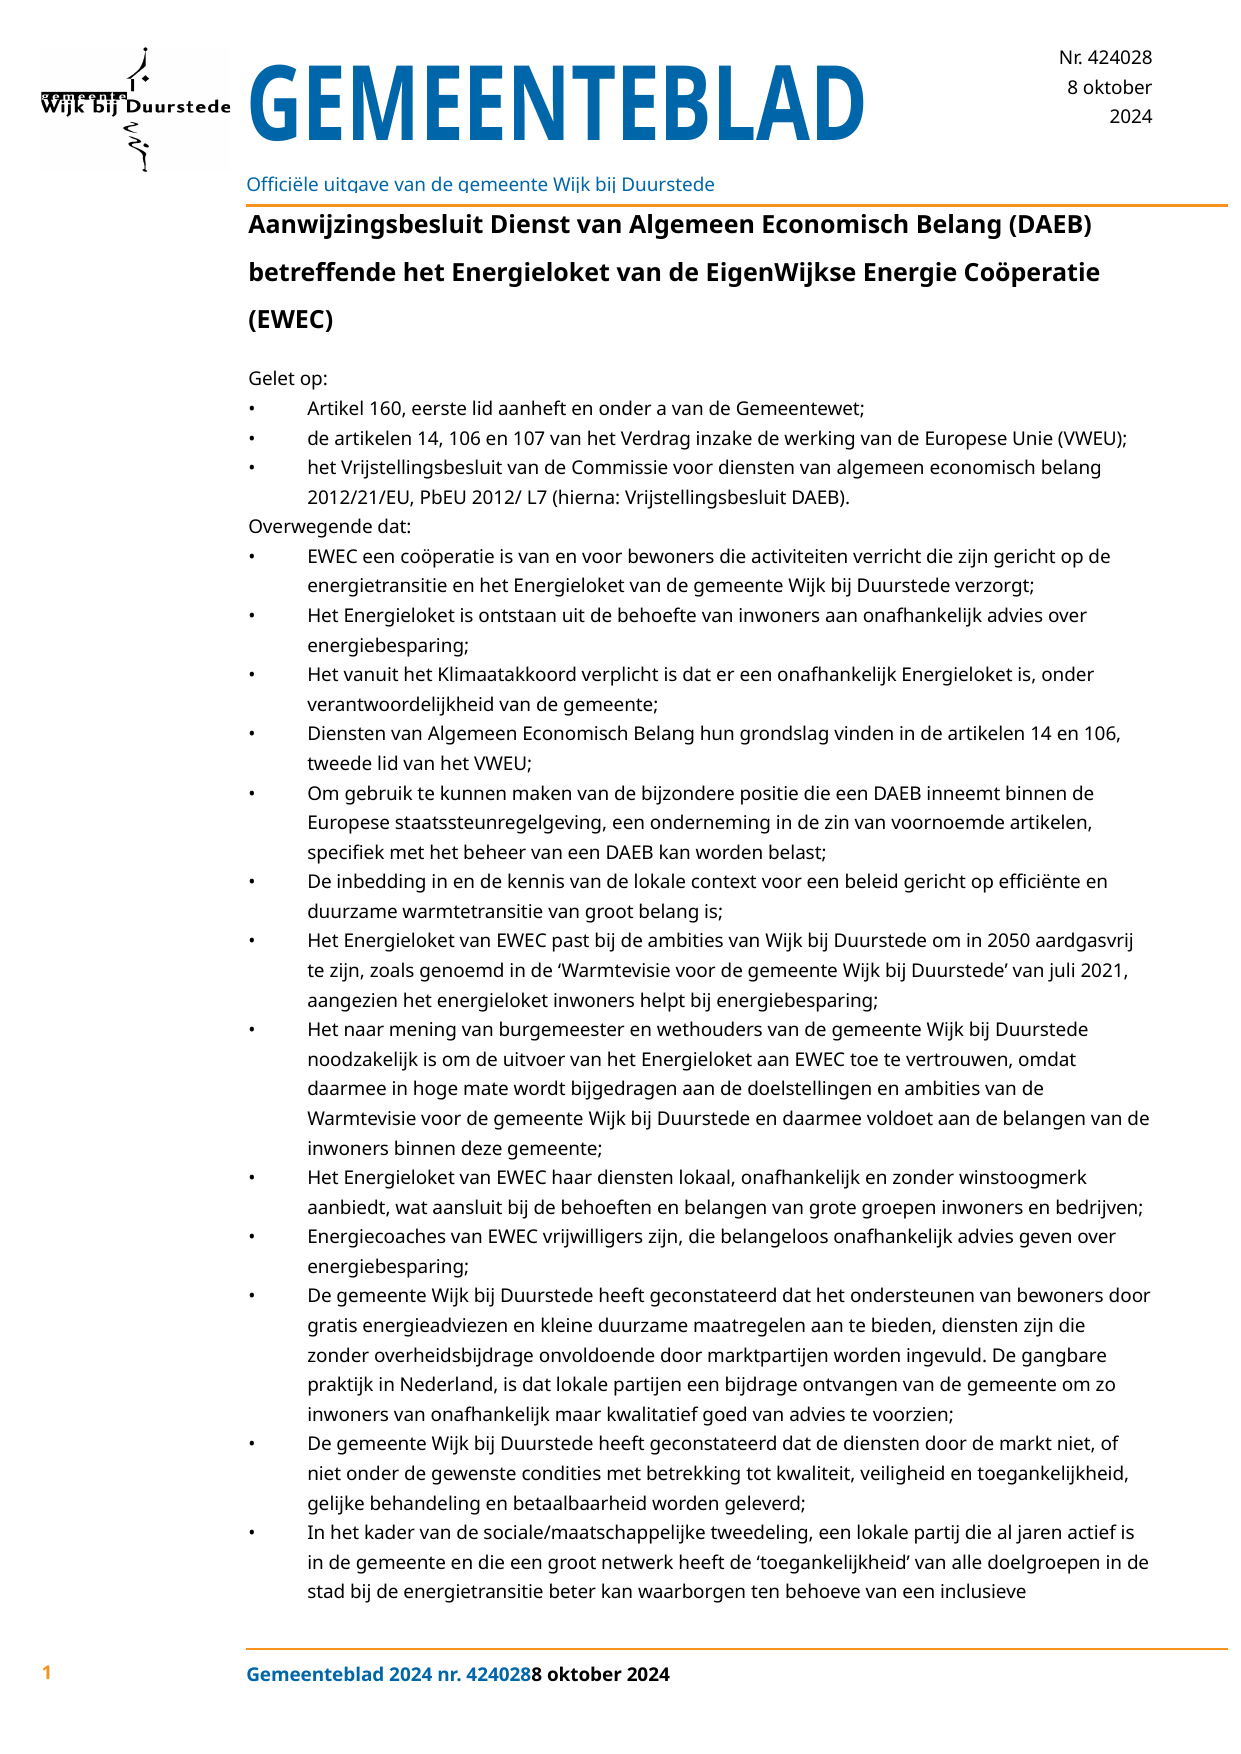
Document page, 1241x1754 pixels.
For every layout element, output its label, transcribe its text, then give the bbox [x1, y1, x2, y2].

list Om gebruik te kunnen maken van de bijzondere positie die een DAEB inneemt binnen de Europese staatssteunregelgeving, een onderneming in de zin van voornoemde artikelen, specifiek met het beheer van een DAEB kan worden belast; [248, 780, 1152, 864]
list Het vanuit het Klimaatakkoord verplicht is dat er een onafhankelijk Energieloket is, onder verantwoordelijkheid van de gemeente; [248, 661, 1152, 717]
list Artikel 160, eerste lid aanheft en onder a van de Gemeentewet; [248, 395, 1152, 421]
list Het Energieloket van EWEC past bij de ambities van Wijk bij Duurstede om in 2050 aardgasvrij te zijn, zoals genoemd in de ‘Warmtevisie voor de gemeente Wijk bij Duurstede’ van juli 2021, aangezien het energieloket inwoners helpt bij energiebesparing; [248, 928, 1152, 1012]
list De gemeente Wijk bij Duurstede heeft geconstateerd dat het ondersteunen van bewoners door gratis energieadviezen en kleine duurzame maatregelen aan te bieden, diensten zijn die zonder overheidsbijdrage onvoldoende door marktpartijen worden ingevuld. De gangbare praktijk in Nederland, is dat lokale partijen een bijdrage ontvangen van de gemeente om zo inwoners van onafhankelijk maar kwalitatief goed van advies te voorzien; [248, 1283, 1152, 1427]
list In het kader van de sociale/maatschappelijke tweedeling, een lokale partij die al jaren actief is in de gemeente en die een groot netwerk heeft de ‘toegankelijkheid’ van alle doelgroepen in de stad bij de energietransitie beter kan waarborgen ten behoeve van een inclusieve [248, 1519, 1152, 1604]
picture [41, 47, 231, 172]
text Overwegende dat: [248, 513, 1152, 539]
list EWEC een coöperatie is van en voor bewoners die activiteiten verricht die zijn gericht op de energietransitie en het Energieloket van de gemeente Wijk bij Duurstede verzorgt; [248, 543, 1152, 598]
text Gelet op: [248, 366, 1152, 391]
list De gemeente Wijk bij Duurstede heeft geconstateerd dat de diensten door de markt niet, of niet onder de gewenste condities met betrekking tot kwaliteit, veiligheid en toegankelijkheid, gelijke behandeling en betaalbaarheid worden geleverd; [248, 1431, 1152, 1515]
list Het naar mening van burgemeester en wethouders van de gemeente Wijk bij Duurstede noodzakelijk is om de uitvoer van het Energieloket aan EWEC toe te vertrouwen, omdat daarmee in hoge mate wordt bijgedragen aan de doelstellingen en ambities van de Warmtevisie voor de gemeente Wijk bij Duurstede en daarmee voldoet aan de belangen van de inwoners binnen deze gemeente; [248, 1016, 1152, 1160]
text Aanwijzingsbesluit Dienst van Algemeen Economisch Belang (DAEB) betreffende het Energieloket van de EigenWijkse Energie Coöperatie (EWEC) [248, 207, 1152, 336]
list de artikelen 14, 106 en 107 van het Verdrag inzake de werking van de Europese Unie (VWEU); [248, 425, 1152, 450]
list Energiecoaches van EWEC vrijwilligers zijn, die belangeloos onafhankelijk advies geven over energiebesparing; [248, 1223, 1152, 1279]
list Het Energieloket is ontstaan uit de behoefte van inwoners aan onafhankelijk advies over energiebesparing; [248, 602, 1152, 657]
list Het Energieloket van EWEC haar diensten lokaal, onafhankelijk en zonder winstoogmerk aanbiedt, wat aansluit bij de behoeften en belangen van grote groepen inwoners en bedrijven; [248, 1164, 1152, 1219]
list Diensten van Algemeen Economisch Belang hun grondslag vinden in de artikelen 14 en 106, tweede lid van het VWEU; [248, 721, 1152, 776]
list De inbedding in en de kennis van de lokale context voor een beleid gericht op efficiënte en duurzame warmtetransitie van groot belang is; [248, 868, 1152, 924]
list het Vrijstellingsbesluit van de Commissie voor diensten van algemeen economisch belang 2012/21/EU, PbEU 2012/ L7 (hierna: Vrijstellingsbesluit DAEB). [248, 454, 1152, 509]
